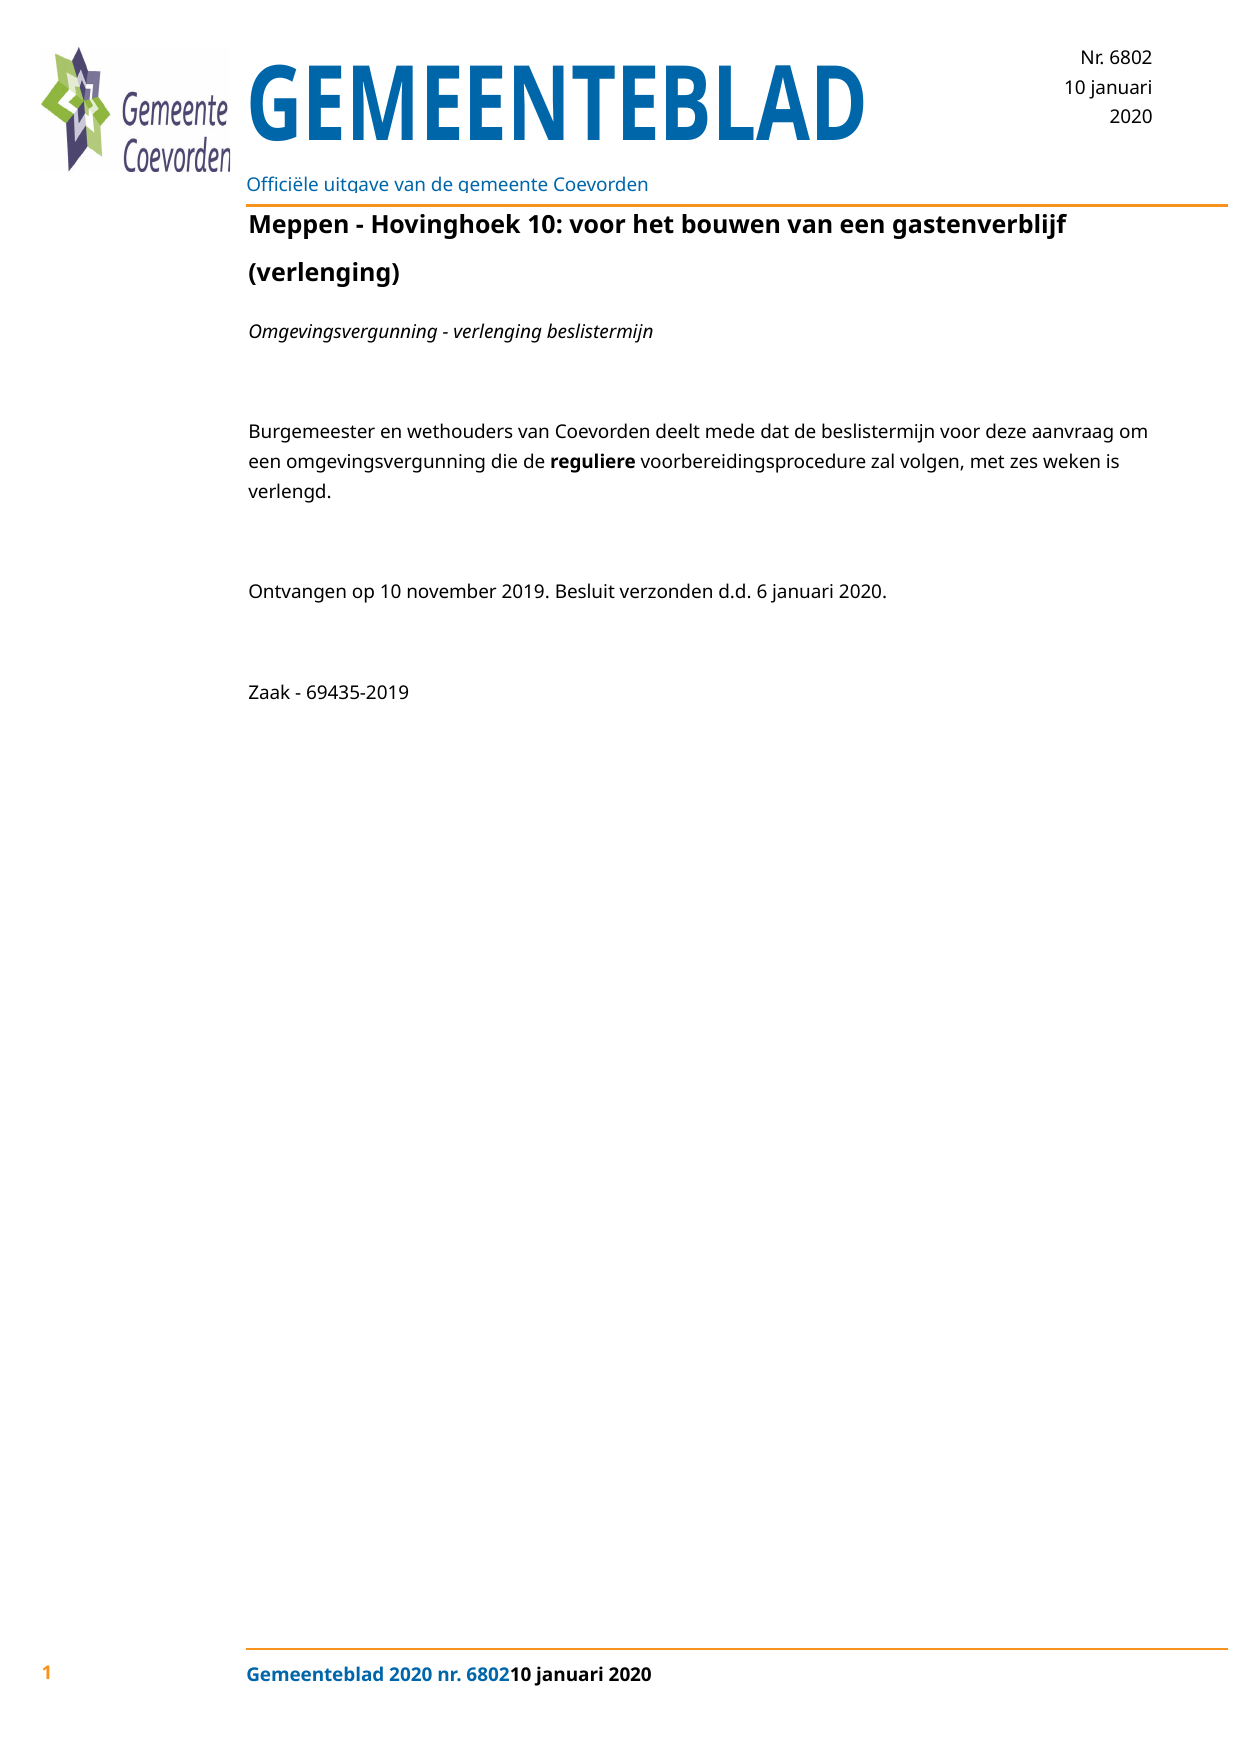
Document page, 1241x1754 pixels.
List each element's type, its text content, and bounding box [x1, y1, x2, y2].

text Zaak - 69435-2019 [248, 679, 1152, 705]
text Ontvangen op 10 november 2019. Besluit verzonden d.d. 6 januari 2020. [248, 579, 1152, 604]
text Omgevingsvergunning - verlenging beslistermijn [248, 318, 1152, 344]
text Burgemeester en wethouders van Coevorden deelt mede dat de beslistermijn voor deze aanvraag om een omgevingsvergunning die de reguliere voorbereidingsprocedure zal volgen, met zes weken is verlengd. [248, 419, 1152, 504]
text Meppen - Hovinghoek 10: voor het bouwen van een gastenverblijf (verlenging) [248, 207, 1152, 288]
picture [41, 47, 231, 172]
